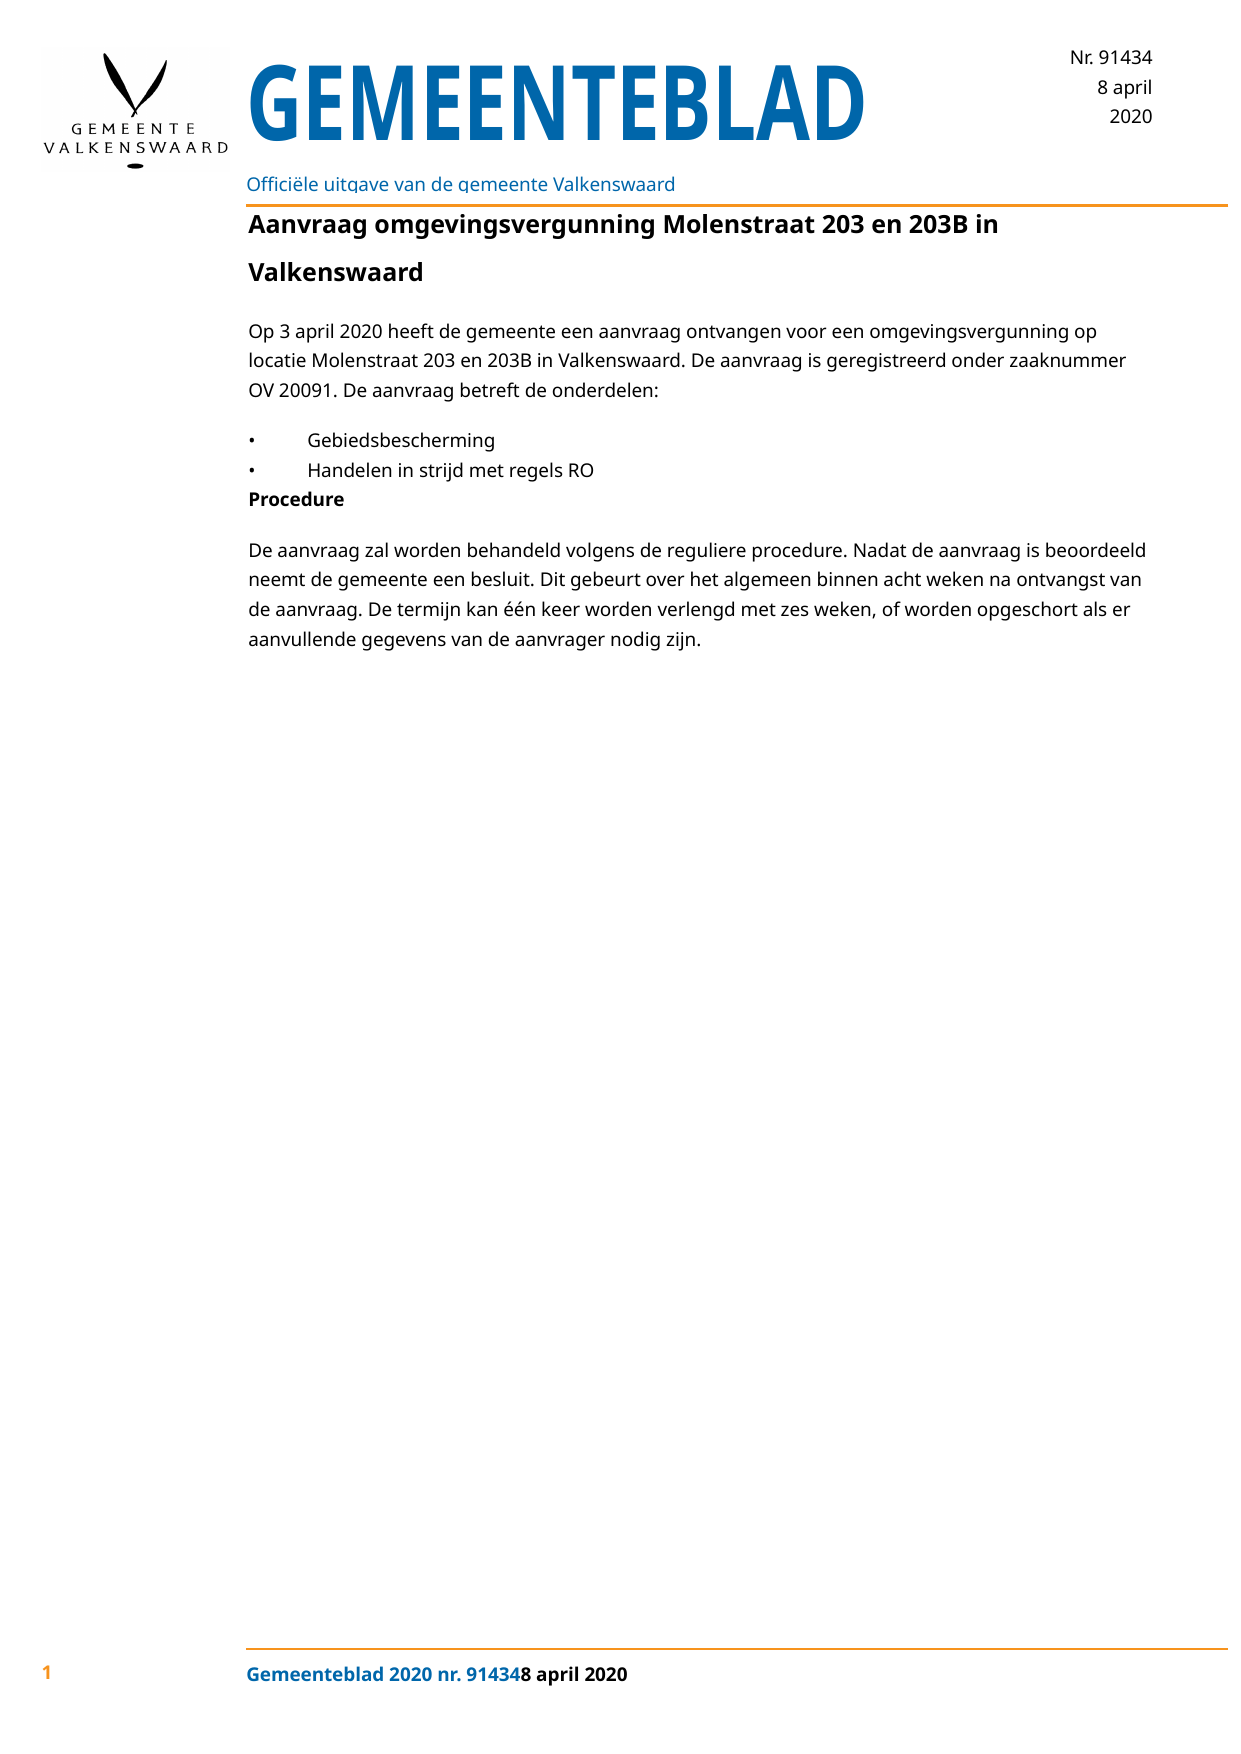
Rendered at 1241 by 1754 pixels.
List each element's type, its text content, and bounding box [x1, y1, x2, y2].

picture [41, 47, 231, 172]
list Gebiedsbescherming [248, 427, 1152, 453]
text Aanvraag omgevingsvergunning Molenstraat 203 en 203B in Valkenswaard [248, 207, 1152, 288]
text Procedure [248, 487, 1152, 512]
list Handelen in strijd met regels RO [248, 457, 1152, 483]
text De aanvraag zal worden behandeld volgens de reguliere procedure. Nadat de aanvraag is beoordeeld neemt de gemeente een besluit. Dit gebeurt over het algemeen binnen acht weken na ontvangst van de aanvraag. De termijn kan één keer worden verlengd met zes weken, of worden opgeschort als er aanvullende gegevens van de aanvrager nodig zijn. [248, 537, 1152, 652]
text Op 3 april 2020 heeft de gemeente een aanvraag ontvangen voor een omgevingsvergunning op locatie Molenstraat 203 en 203B in Valkenswaard. De aanvraag is geregistreerd onder zaaknummer OV 20091. De aanvraag betreft de onderdelen: [248, 318, 1152, 403]
